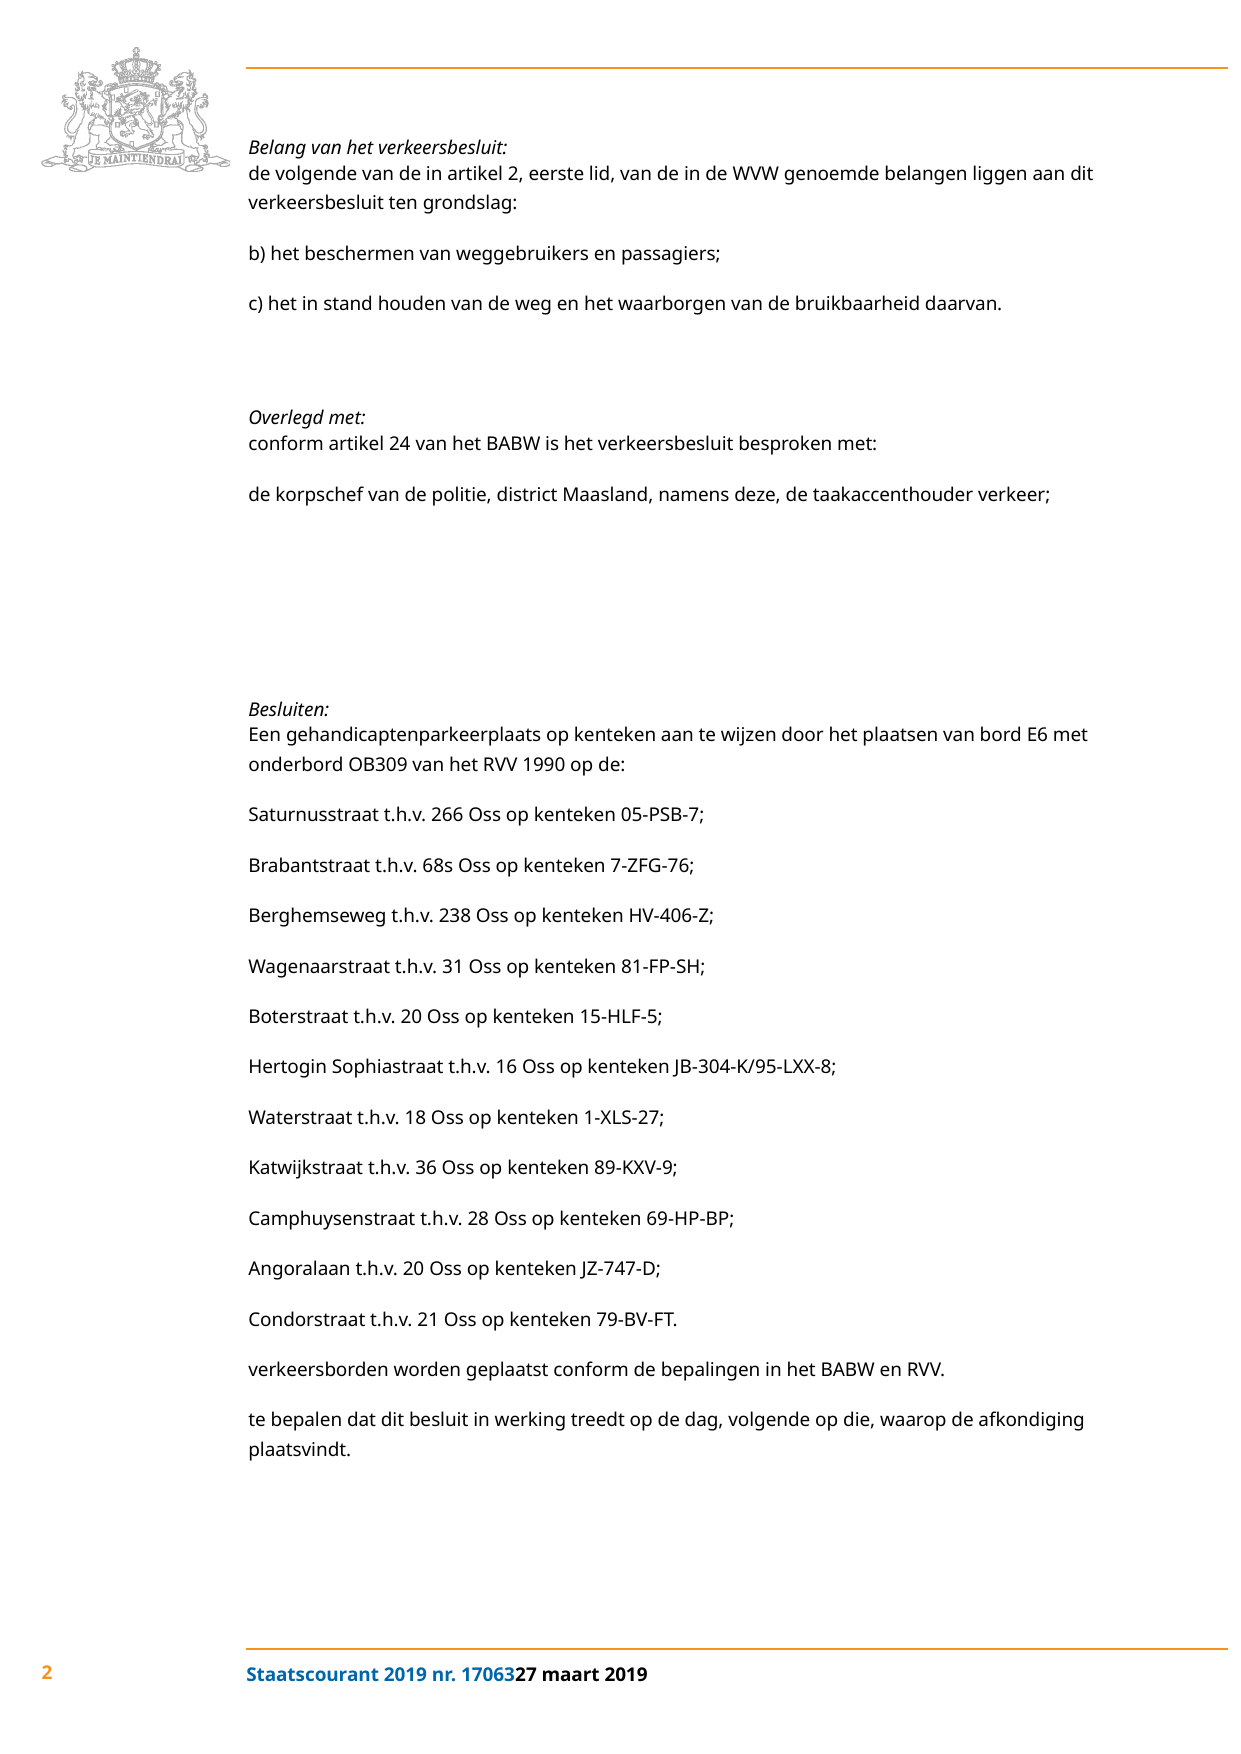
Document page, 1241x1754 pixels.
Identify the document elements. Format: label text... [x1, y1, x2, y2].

text Waterstraat t.h.v. 18 Oss op kenteken 1-XLS-27; [248, 1104, 1152, 1130]
text Hertogin Sophiastraat t.h.v. 16 Oss op kenteken JB-304-K/95-LXX-8; [248, 1054, 1152, 1079]
text de korpschef van de politie, district Maasland, namens deze, de taakaccenthouder verkeer; [248, 481, 1152, 506]
text verkeersborden worden geplaatst conform de bepalingen in het BABW en RVV. [248, 1356, 1152, 1382]
text Condorstraat t.h.v. 21 Oss op kenteken 79-BV-FT. [248, 1306, 1152, 1332]
text Overlegd met: [248, 404, 1152, 430]
text b) het beschermen van weggebruikers en passagiers; [248, 240, 1152, 266]
text Boterstraat t.h.v. 20 Oss op kenteken 15-HLF-5; [248, 1003, 1152, 1029]
text Berghemseweg t.h.v. 238 Oss op kenteken HV-406-Z; [248, 902, 1152, 928]
text Angoralaan t.h.v. 20 Oss op kenteken JZ-747-D; [248, 1255, 1152, 1281]
text conform artikel 24 van het BABW is het verkeersbesluit besproken met: [248, 430, 1152, 456]
text Saturnusstraat t.h.v. 266 Oss op kenteken 05-PSB-7; [248, 802, 1152, 827]
text de volgende van de in artikel 2, eerste lid, van de in de WVW genoemde belangen liggen aan dit verkeersbesluit ten grondslag: [248, 160, 1152, 215]
text te bepalen dat dit besluit in werking treedt op de dag, volgende op die, waarop de afkondiging plaatsvindt. [248, 1407, 1152, 1462]
text Camphuysenstraat t.h.v. 28 Oss op kenteken 69-HP-BP; [248, 1205, 1152, 1231]
text Wagenaarstraat t.h.v. 31 Oss op kenteken 81-FP-SH; [248, 953, 1152, 979]
text c) het in stand houden van de weg en het waarborgen van de bruikbaarheid daarvan. [248, 290, 1152, 316]
text Besluiten: [248, 696, 1152, 722]
text Katwijkstraat t.h.v. 36 Oss op kenteken 89-KXV-9; [248, 1154, 1152, 1180]
text Brabantstraat t.h.v. 68s Oss op kenteken 7-ZFG-76; [248, 852, 1152, 878]
text Belang van het verkeersbesluit: [248, 134, 1152, 160]
text Een gehandicaptenparkeerplaats op kenteken aan te wijzen door het plaatsen van bord E6 met onderbord OB309 van het RVV 1990 op de: [248, 722, 1152, 777]
picture [41, 47, 231, 172]
